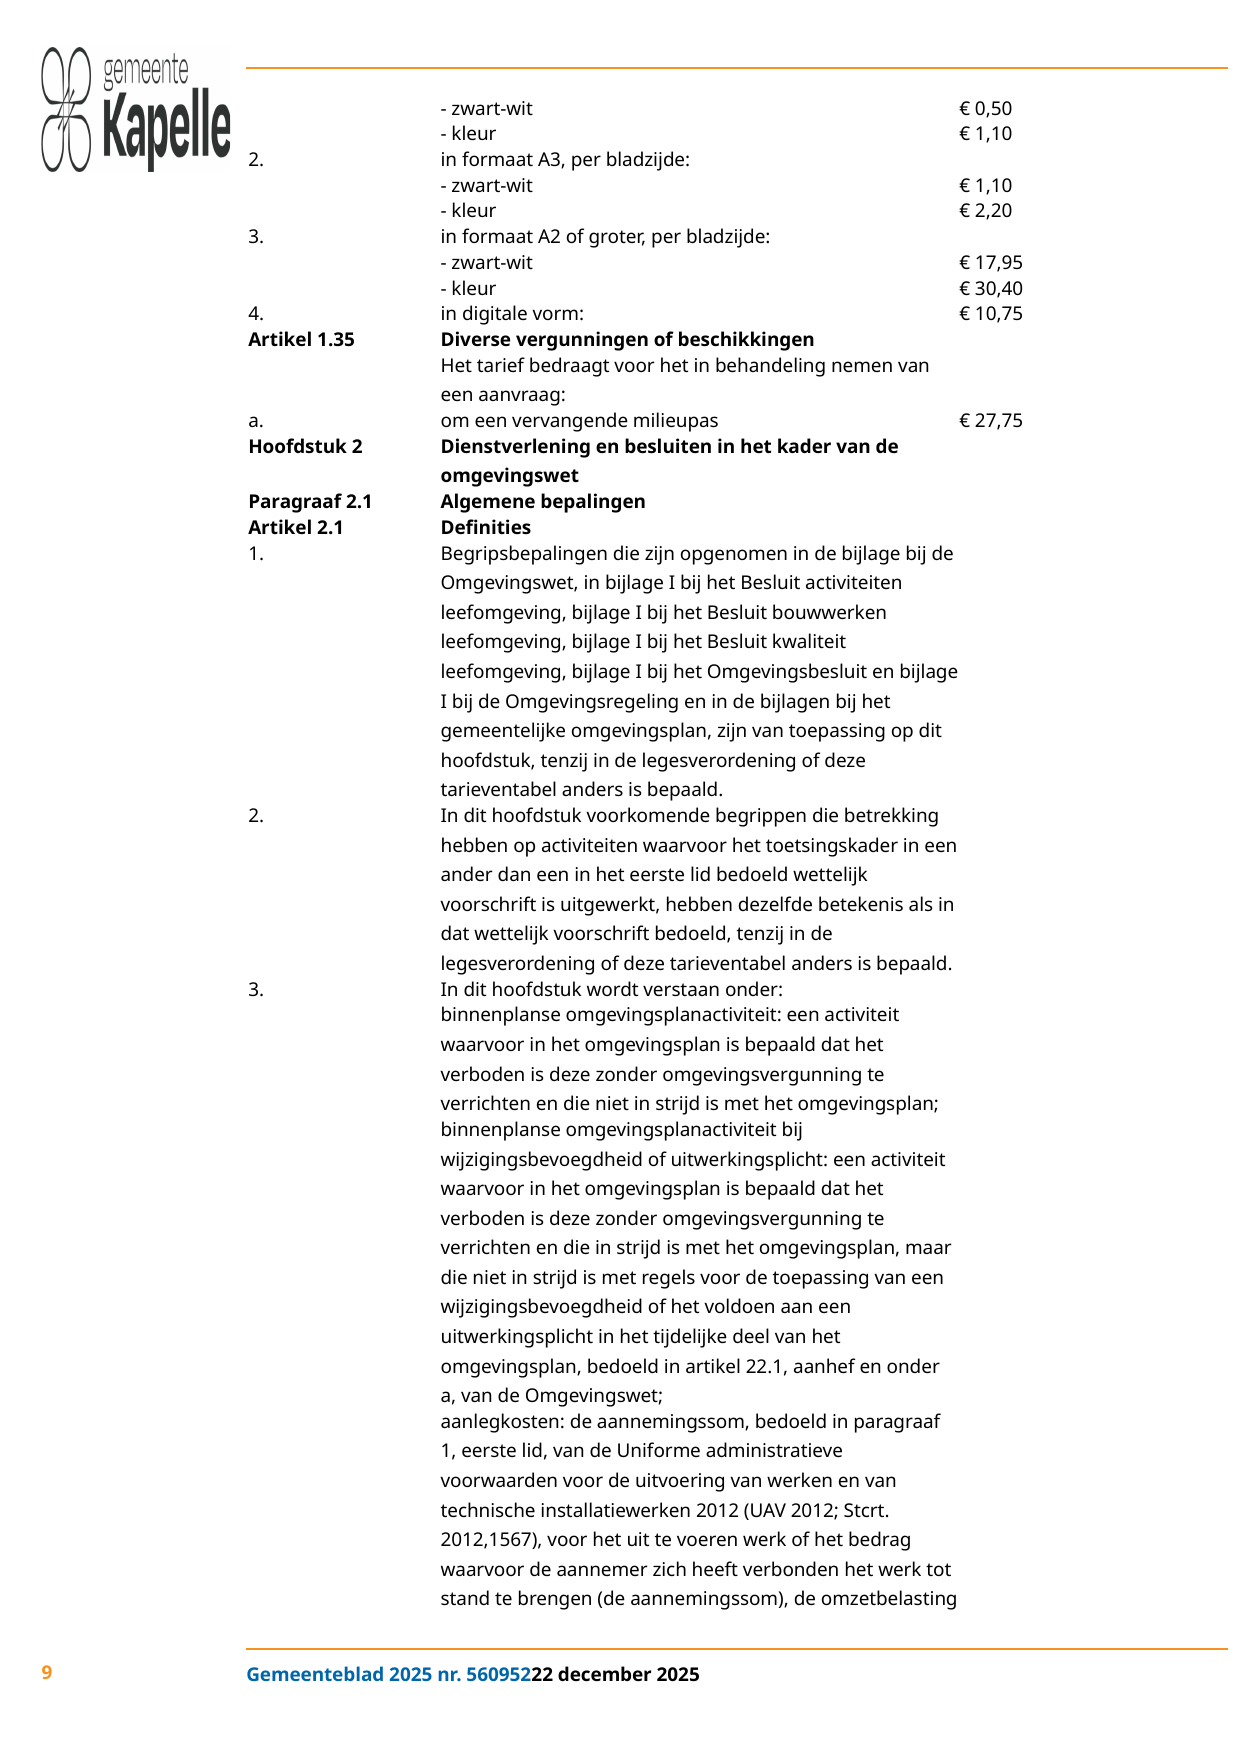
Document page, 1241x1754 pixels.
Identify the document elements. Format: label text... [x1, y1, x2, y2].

table_cell € 30,40 [959, 275, 1152, 301]
table_cell [248, 198, 440, 223]
table_cell [248, 121, 440, 146]
table_cell 2. [248, 146, 440, 172]
picture [41, 47, 231, 172]
table_cell [248, 352, 440, 407]
table_cell [248, 1116, 440, 1408]
table_cell [959, 489, 1152, 514]
table_cell - kleur [440, 275, 959, 301]
table_cell [959, 1002, 1152, 1116]
table_cell - zwart-wit [440, 172, 959, 198]
table_cell 4. [248, 301, 440, 326]
table_cell [248, 172, 440, 198]
table_cell In dit hoofdstuk voorkomende begrippen die betrekking hebben op activiteiten waarvoor het toetsingskader in een ander dan een in het eerste lid bedoeld wettelijk voorschrift is uitgewerkt, hebben dezelfde betekenis als in dat wettelijk voorschrift bedoeld, tenzij in de legesverordening of deze tarieventabel anders is bepaald. [440, 802, 959, 976]
table_cell In dit hoofdstuk wordt verstaan onder: [440, 976, 959, 1002]
table_cell in digitale vorm: [440, 301, 959, 326]
table_cell [959, 802, 1152, 976]
table_cell Artikel 1.35 [248, 326, 440, 352]
table_cell [959, 976, 1152, 1002]
table_cell - kleur [440, 198, 959, 223]
table_cell 2. [248, 802, 440, 976]
table_cell € 17,95 [959, 249, 1152, 275]
table_cell [248, 95, 440, 121]
table_cell € 0,50 [959, 95, 1152, 121]
table_cell [959, 433, 1152, 488]
table_cell binnenplanse omgevingsplanactiviteit: een activiteit waarvoor in het omgevingsplan is bepaald dat het verboden is deze zonder omgevingsvergunning te verrichten en die niet in strijd is met het omgevingsplan; [440, 1002, 959, 1116]
table_cell a. [248, 408, 440, 433]
table_cell Diverse vergunningen of beschikkingen [440, 326, 959, 352]
table_cell 3. [248, 224, 440, 249]
table_cell - kleur [440, 121, 959, 146]
table_cell [959, 352, 1152, 407]
table_cell binnenplanse omgevingsplanactiviteit bij wijzigingsbevoegdheid of uitwerkingsplicht: een activiteit waarvoor in het omgevingsplan is bepaald dat het verboden is deze zonder omgevingsvergunning te verrichten en die in strijd is met het omgevingsplan, maar die niet in strijd is met regels voor de toepassing van een wijzigingsbevoegdheid of het voldoen aan een uitwerkingsplicht in het tijdelijke deel van het omgevingsplan, bedoeld in artikel 22.1, aanhef en onder a, van de Omgevingswet; [440, 1116, 959, 1408]
table_cell in formaat A2 of groter, per bladzijde: [440, 224, 959, 249]
table_cell [248, 1002, 440, 1116]
table_cell [959, 1116, 1152, 1408]
table_cell [248, 275, 440, 301]
table_cell Algemene bepalingen [440, 489, 959, 514]
table_cell Definities [440, 514, 959, 540]
table_cell [959, 326, 1152, 352]
table_cell Paragraaf 2.1 [248, 489, 440, 514]
table_cell om een vervangende milieupas [440, 408, 959, 433]
table_cell Het tarief bedraagt voor het in behandeling nemen van een aanvraag: [440, 352, 959, 407]
table_cell - zwart-wit [440, 249, 959, 275]
table_cell € 2,20 [959, 198, 1152, 223]
table_cell [959, 514, 1152, 540]
table_cell [959, 1408, 1152, 1611]
table_cell [959, 146, 1152, 172]
table_cell aanlegkosten: de aannemingssom, bedoeld in paragraaf 1, eerste lid, van de Uniforme administratieve voorwaarden voor de uitvoering van werken en van technische installatiewerken 2012 (UAV 2012; Stcrt. 2012,1567), voor het uit te voeren werk of het bedrag waarvoor de aannemer zich heeft verbonden het werk tot stand te brengen (de aannemingssom), de omzetbelasting [440, 1408, 959, 1611]
table_cell [959, 224, 1152, 249]
table_cell [248, 1408, 440, 1611]
table_cell [248, 249, 440, 275]
table_cell € 1,10 [959, 121, 1152, 146]
table_cell in formaat A3, per bladzijde: [440, 146, 959, 172]
table_cell [959, 540, 1152, 802]
table_cell € 10,75 [959, 301, 1152, 326]
table_cell € 1,10 [959, 172, 1152, 198]
table_cell Artikel 2.1 [248, 514, 440, 540]
table_cell 1. [248, 540, 440, 802]
table_cell - zwart-wit [440, 95, 959, 121]
table_cell 3. [248, 976, 440, 1002]
table_cell Dienstverlening en besluiten in het kader van de omgevingswet [440, 433, 959, 488]
table_cell Begripsbepalingen die zijn opgenomen in de bijlage bij de Omgevingswet, in bijlage I bij het Besluit activiteiten leefomgeving, bijlage I bij het Besluit bouwwerken leefomgeving, bijlage I bij het Besluit kwaliteit leefomgeving, bijlage I bij het Omgevingsbesluit en bijlage I bij de Omgevingsregeling en in de bijlagen bij het gemeentelijke omgevingsplan, zijn van toepassing op dit hoofdstuk, tenzij in de legesverordening of deze tarieventabel anders is bepaald. [440, 540, 959, 802]
table_cell Hoofdstuk 2 [248, 433, 440, 488]
table_cell € 27,75 [959, 408, 1152, 433]
